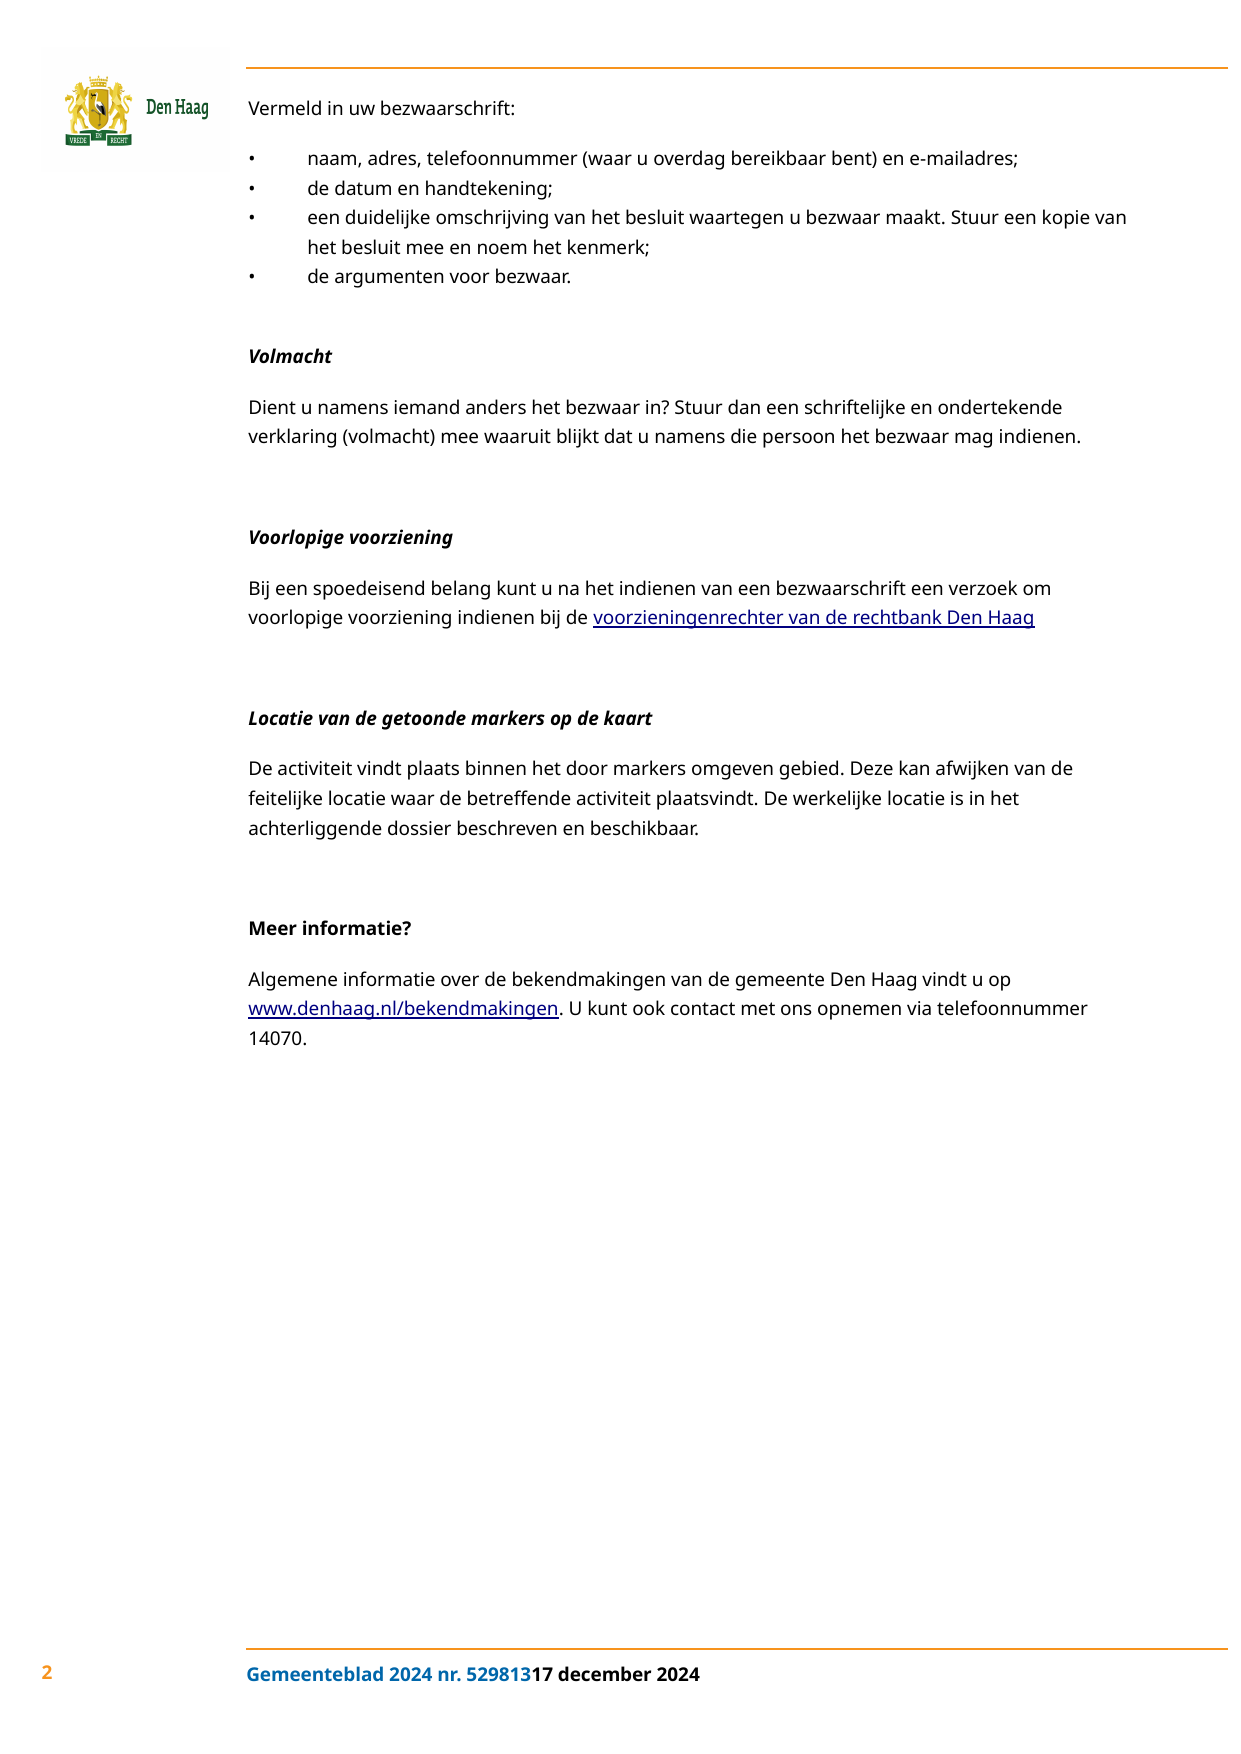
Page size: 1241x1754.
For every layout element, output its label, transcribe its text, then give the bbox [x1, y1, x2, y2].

text Vermeld in uw bezwaarschrift: [248, 95, 1152, 121]
list naam, adres, telefoonnummer (waar u overdag bereikbaar bent) en e-mailadres; [248, 145, 1152, 171]
list de datum en handtekening; [248, 175, 1152, 201]
text Meer informatie? [248, 916, 1152, 941]
picture [41, 47, 231, 172]
text Volmacht [248, 343, 1152, 369]
text Algemene informatie over de bekendmakingen van de gemeente Den Haag vindt u op www.denhaag.nl/bekendmakingen. U kunt ook contact met ons opnemen via telefoonnummer 14070. [248, 966, 1152, 1051]
text Voorlopige voorziening [248, 524, 1152, 550]
text Locatie van de getoonde markers op de kaart [248, 705, 1152, 731]
text Dient u namens iemand anders het bezwaar in? Stuur dan een schriftelijke en ondertekende verklaring (volmacht) mee waaruit blijkt dat u namens die persoon het bezwaar mag indienen. [248, 394, 1152, 449]
list de argumenten voor bezwaar. [248, 263, 1152, 289]
list een duidelijke omschrijving van het besluit waartegen u bezwaar maakt. Stuur een kopie van het besluit mee en noem het kenmerk; [248, 204, 1152, 260]
text De activiteit vindt plaats binnen het door markers omgeven gebied. Deze kan afwijken van de feitelijke locatie waar de betreffende activiteit plaatsvindt. De werkelijke locatie is in het achterliggende dossier beschreven en beschikbaar. [248, 756, 1152, 841]
text Bij een spoedeisend belang kunt u na het indienen van een bezwaarschrift een verzoek om voorlopige voorziening indienen bij de voorzieningenrechter van de rechtbank Den Haag [248, 575, 1152, 630]
